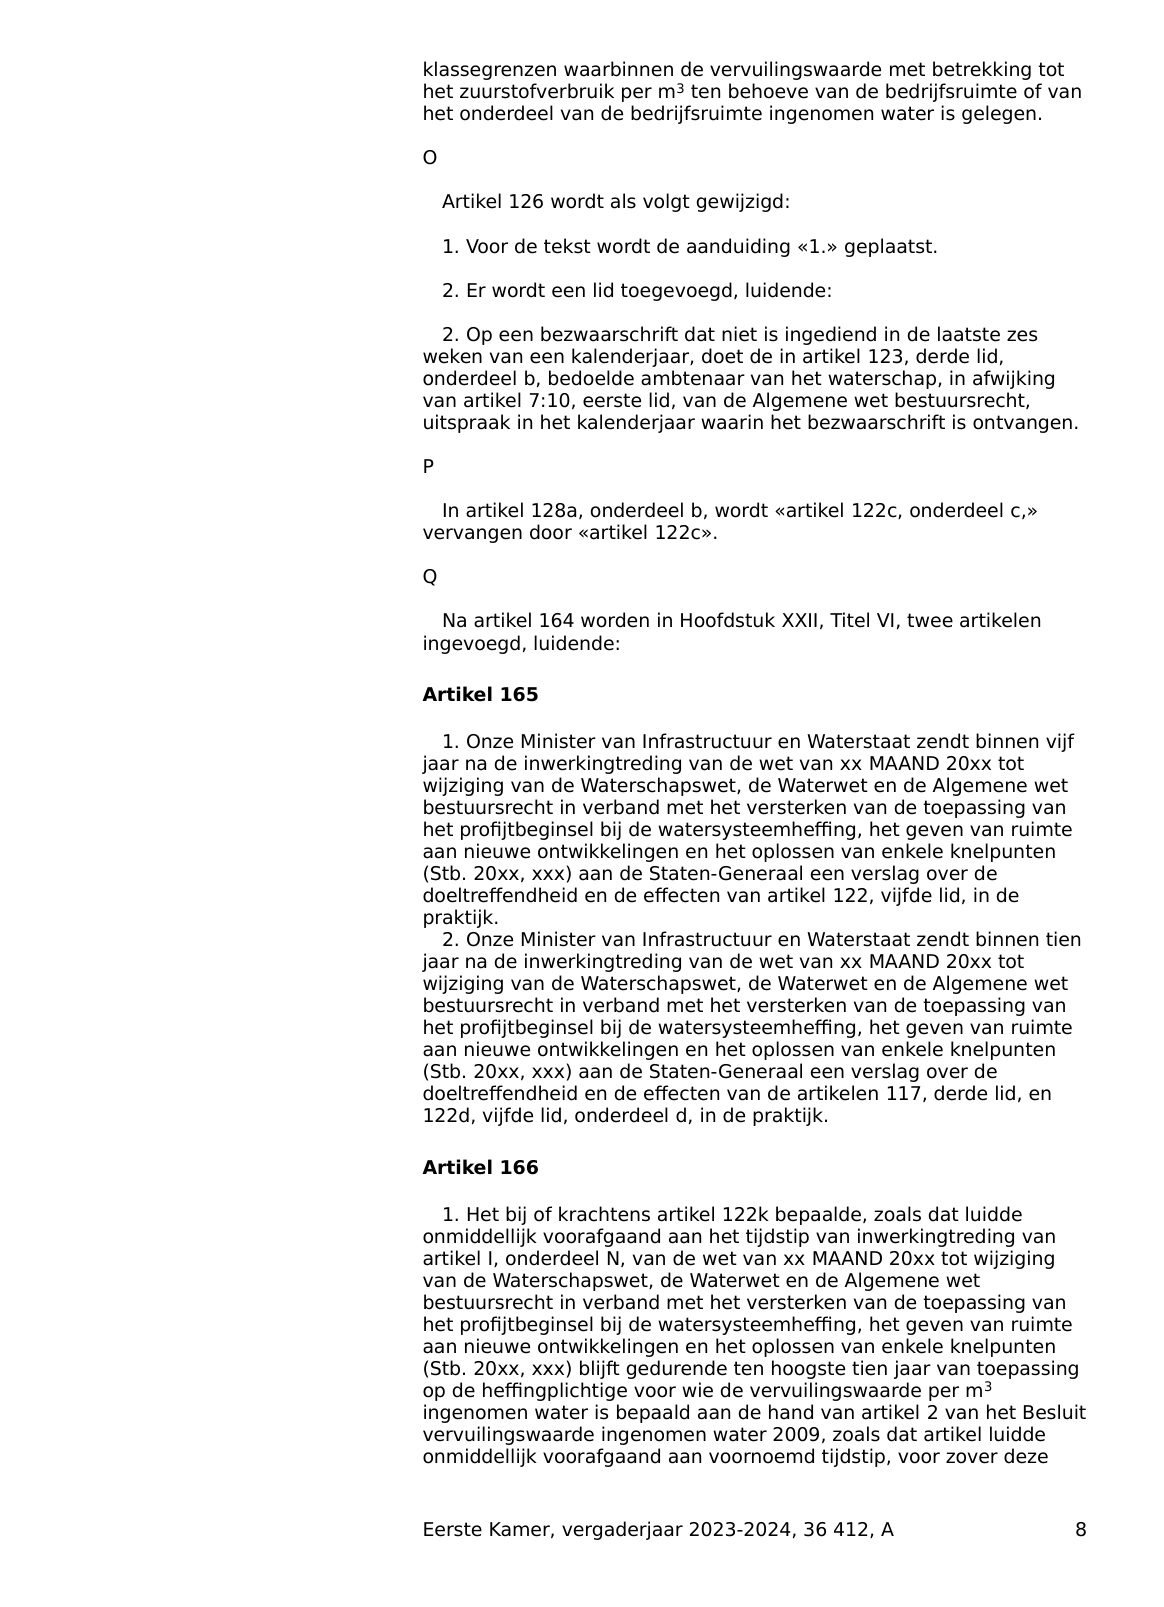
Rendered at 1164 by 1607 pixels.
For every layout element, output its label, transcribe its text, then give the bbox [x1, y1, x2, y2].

text In artikel 128a, onderdeel b, wordt «artikel 122c, onderdeel c,» vervangen door «artikel 122c». [422, 500, 1087, 544]
text 2. Er wordt een lid toegevoegd, luidende: [422, 280, 1087, 302]
text Na artikel 164 worden in Hoofdstuk XXII, Titel VI, twee artikelen ingevoegd, luidende: [422, 610, 1087, 654]
subtitle Artikel 165 [422, 684, 1087, 706]
text 1. Voor de tekst wordt de aanduiding «1.» geplaatst. [422, 236, 1087, 257]
subtitle Artikel 166 [422, 1157, 1087, 1179]
text 1. Het bij of krachtens artikel 122k bepaalde, zoals dat luidde onmiddellijk voorafgaand aan het tijdstip van inwerkingtreding van artikel I, onderdeel N, van de wet van xx MAAND 20xx tot wijziging van de Waterschapswet, de Waterwet en de Algemene wet bestuursrecht in verband met het versterken van de toepassing van het profijtbeginsel bij de watersysteemheffing, het geven van ruimte aan nieuwe ontwikkelingen en het oplossen van enkele knelpunten (Stb. 20xx, xxx) blijft gedurende ten hoogste tien jaar van toepassing op de heffingplichtige voor wie de vervuilingswaarde per m3 ingenomen water is bepaald aan de hand van artikel 2 van het Besluit vervuilingswaarde ingenomen water 2009, zoals dat artikel luidde onmiddellijk voorafgaand aan voornoemd tijdstip, voor zover deze [422, 1204, 1087, 1468]
text Artikel 126 wordt als volgt gewijzigd: [422, 191, 1087, 213]
text Q [422, 566, 1087, 588]
text 1. Onze Minister van Infrastructuur en Waterstaat zendt binnen vijf jaar na de inwerkingtreding van de wet van xx MAAND 20xx tot wijziging van de Waterschapswet, de Waterwet en de Algemene wet bestuursrecht in verband met het versterken van de toepassing van het profijtbeginsel bij de watersysteemheffing, het geven van ruimte aan nieuwe ontwikkelingen en het oplossen van enkele knelpunten (Stb. 20xx, xxx) aan de Staten-Generaal een verslag over de doeltreffendheid en de effecten van artikel 122, vijfde lid, in de praktijk. [422, 731, 1087, 929]
text 2. Op een bezwaarschrift dat niet is ingediend in de laatste zes weken van een kalenderjaar, doet de in artikel 123, derde lid, onderdeel b, bedoelde ambtenaar van het waterschap, in afwijking van artikel 7:10, eerste lid, van de Algemene wet bestuursrecht, uitspraak in het kalenderjaar waarin het bezwaarschrift is ontvangen. [422, 324, 1087, 434]
text O [422, 147, 1087, 169]
text klassegrenzen waarbinnen de vervuilingswaarde met betrekking tot het zuurstofverbruik per m3 ten behoeve van de bedrijfsruimte of van het onderdeel van de bedrijfsruimte ingenomen water is gelegen. [422, 59, 1087, 125]
text 2. Onze Minister van Infrastructuur en Waterstaat zendt binnen tien jaar na de inwerkingtreding van de wet van xx MAAND 20xx tot wijziging van de Waterschapswet, de Waterwet en de Algemene wet bestuursrecht in verband met het versterken van de toepassing van het profijtbeginsel bij de watersysteemheffing, het geven van ruimte aan nieuwe ontwikkelingen en het oplossen van enkele knelpunten (Stb. 20xx, xxx) aan de Staten-Generaal een verslag over de doeltreffendheid en de effecten van de artikelen 117, derde lid, en 122d, vijfde lid, onderdeel d, in de praktijk. [422, 929, 1087, 1127]
text P [422, 456, 1087, 478]
